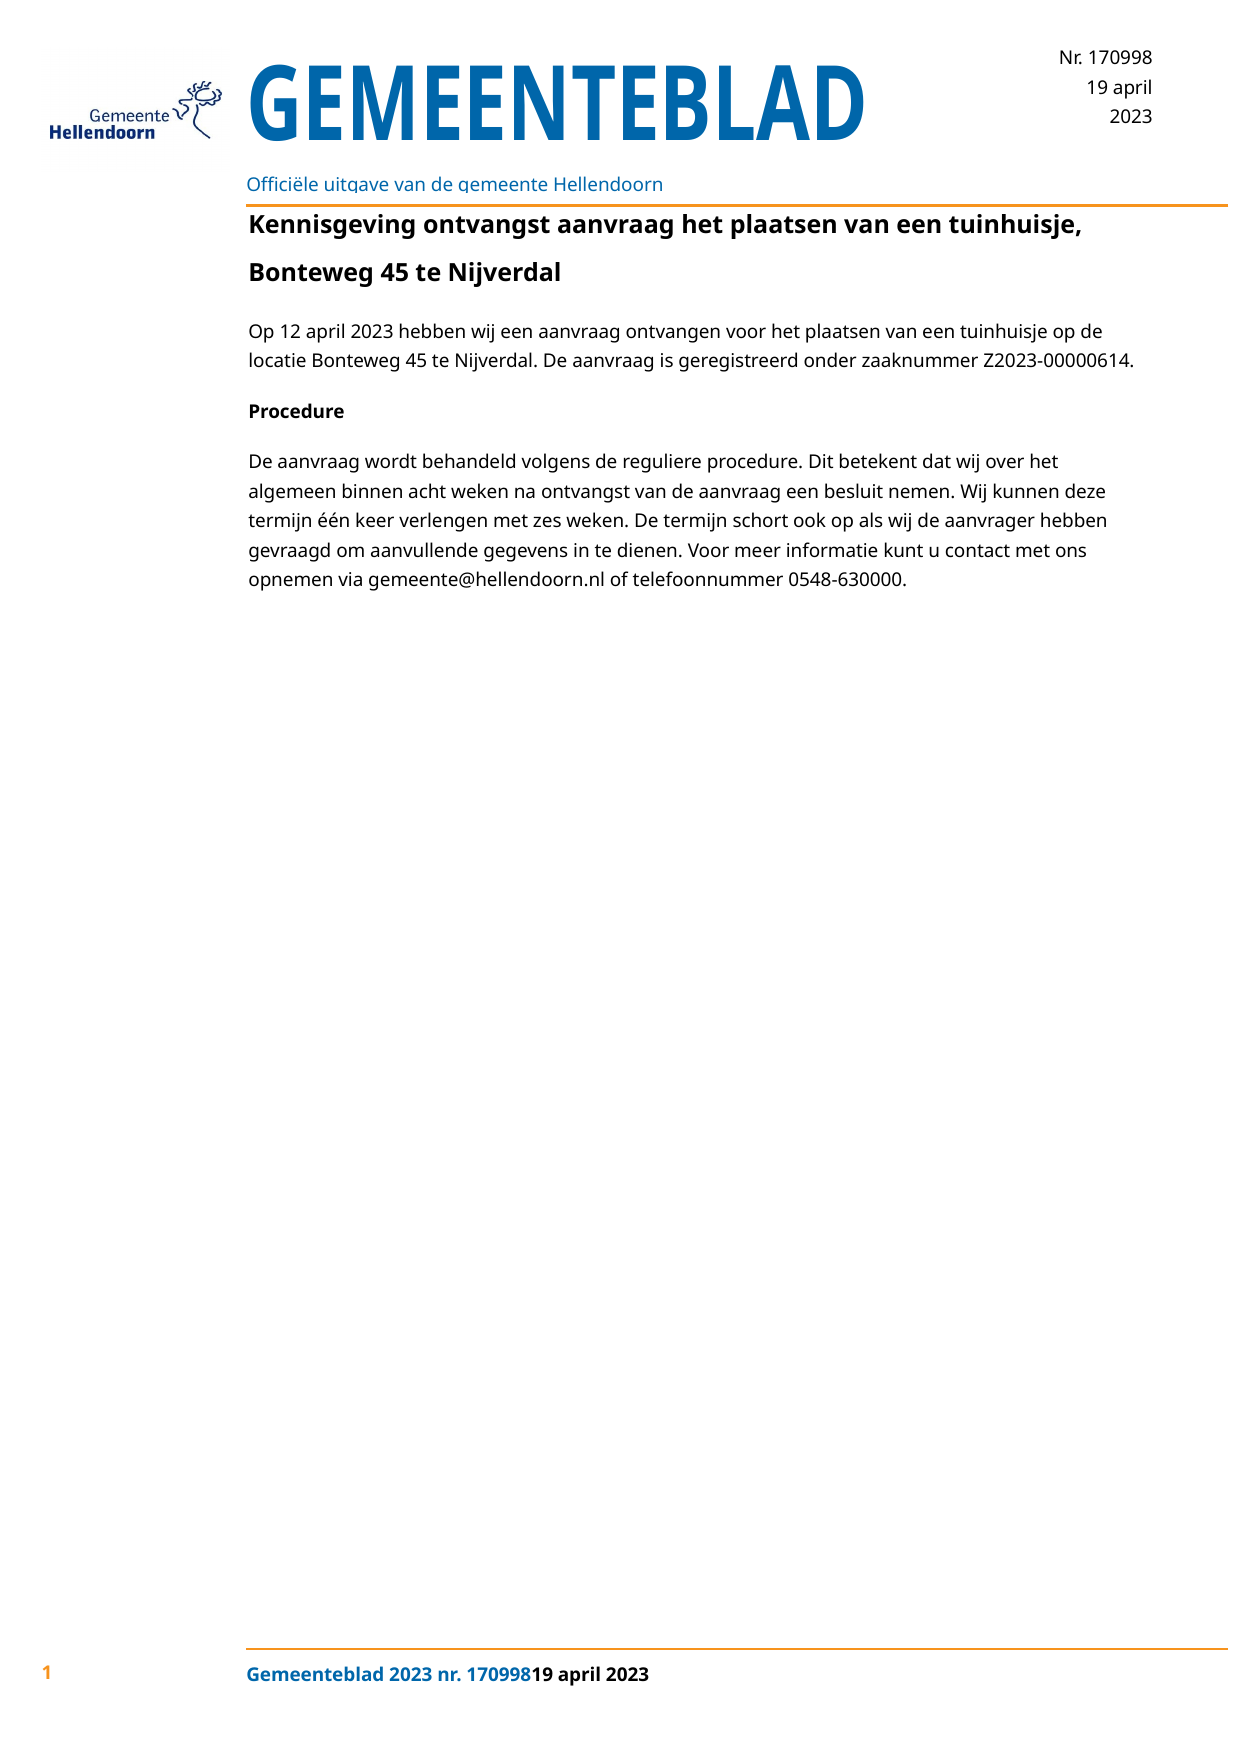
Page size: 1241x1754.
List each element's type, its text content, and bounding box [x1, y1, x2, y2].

text Op 12 april 2023 hebben wij een aanvraag ontvangen voor het plaatsen van een tuinhuisje op de locatie Bonteweg 45 te Nijverdal. De aanvraag is geregistreerd onder zaaknummer Z2023-00000614. [248, 318, 1152, 373]
text Kennisgeving ontvangst aanvraag het plaatsen van een tuinhuisje, Bonteweg 45 te Nijverdal [248, 207, 1152, 288]
text Procedure [248, 398, 1152, 424]
picture [41, 47, 231, 172]
text De aanvraag wordt behandeld volgens de reguliere procedure. Dit betekent dat wij over het algemeen binnen acht weken na ontvangst van de aanvraag een besluit nemen. Wij kunnen deze termijn één keer verlengen met zes weken. De termijn schort ook op als wij de aanvrager hebben gevraagd om aanvullende gegevens in te dienen. Voor meer informatie kunt u contact met ons opnemen via gemeente@hellendoorn.nl of telefoonnummer 0548-630000. [248, 448, 1152, 592]
